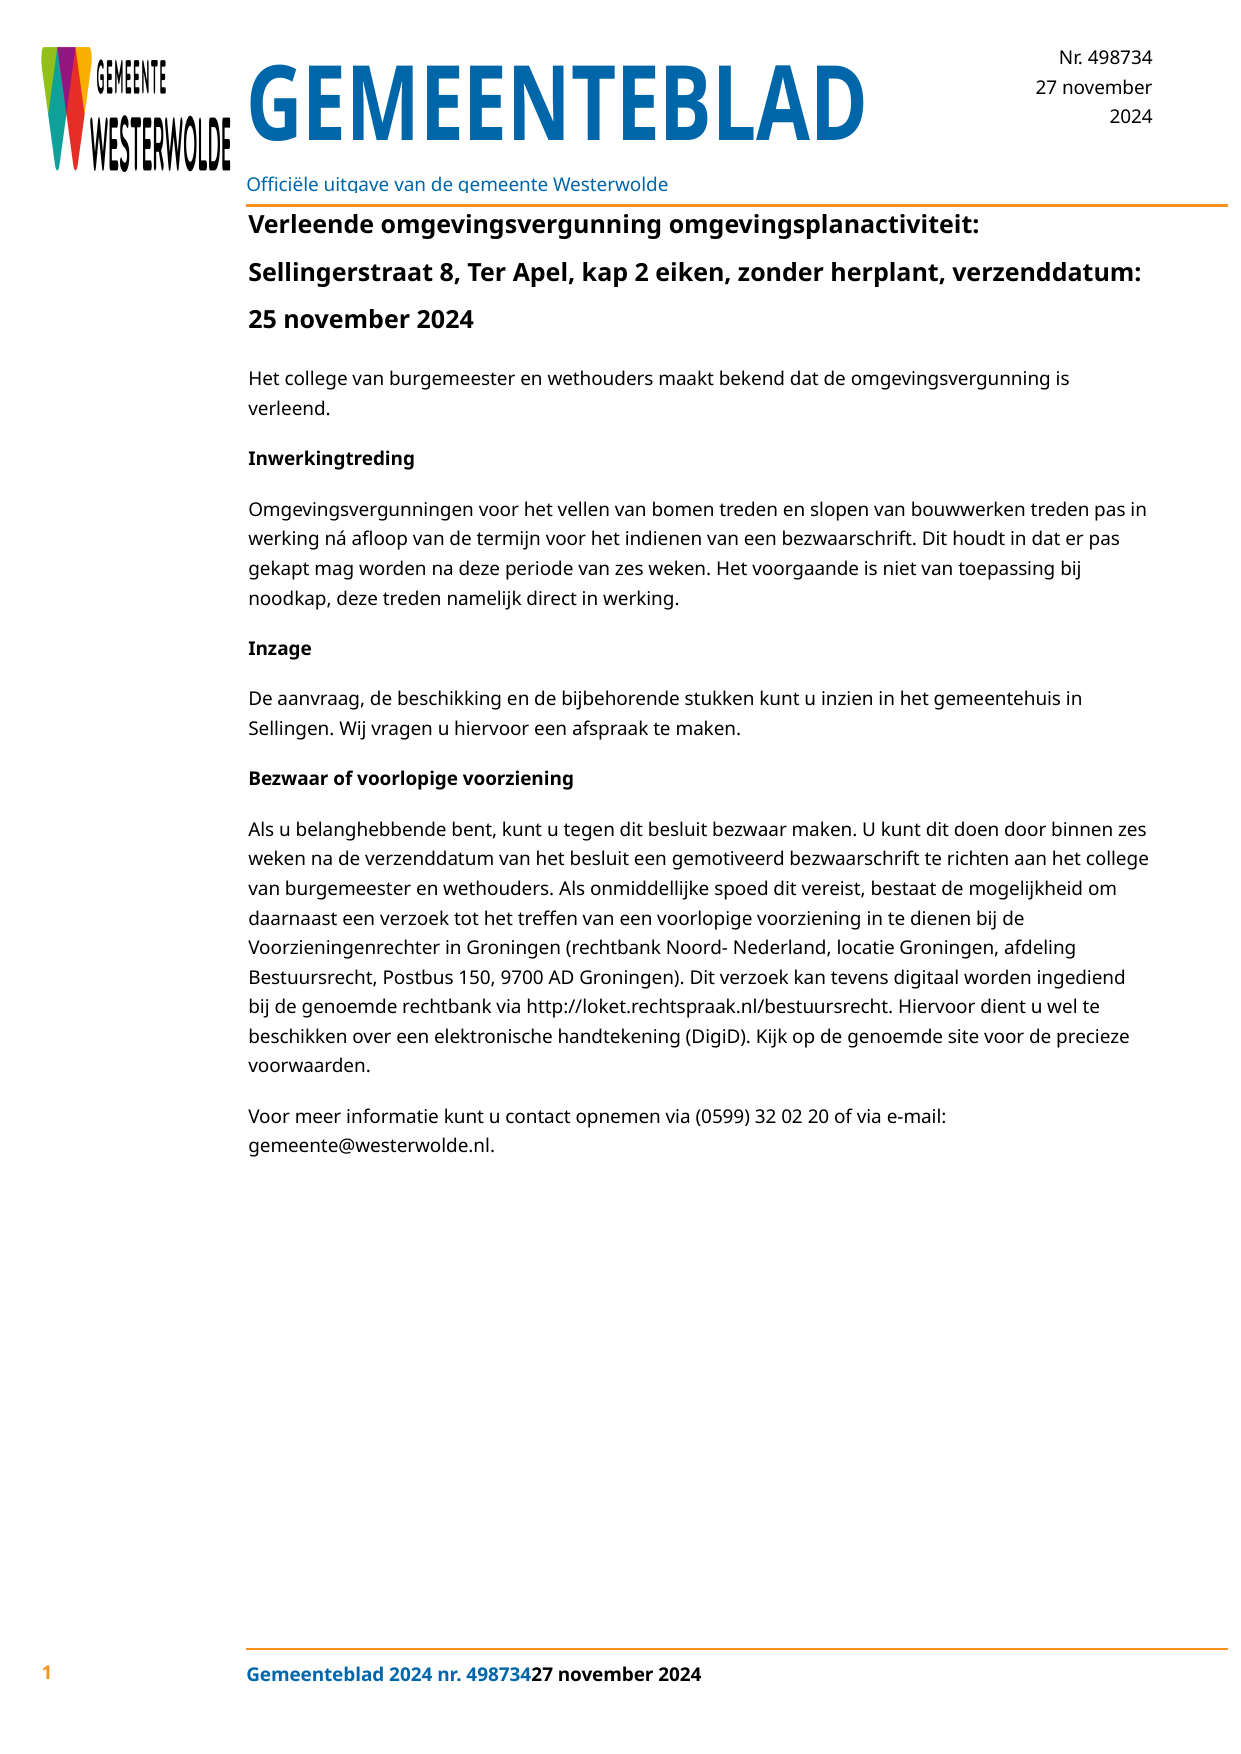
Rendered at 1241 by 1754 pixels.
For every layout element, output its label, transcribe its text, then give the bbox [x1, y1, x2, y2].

text Als u belanghebbende bent, kunt u tegen dit besluit bezwaar maken. U kunt dit doen door binnen zes weken na de verzenddatum van het besluit een gemotiveerd bezwaarschrift te richten aan het college van burgemeester en wethouders. Als onmiddellijke spoed dit vereist, bestaat de mogelijkheid om daarnaast een verzoek tot het treffen van een voorlopige voorziening in te dienen bij de Voorzieningenrechter in Groningen (rechtbank Noord- Nederland, locatie Groningen, afdeling Bestuursrecht, Postbus 150, 9700 AD Groningen). Dit verzoek kan tevens digitaal worden ingediend bij de genoemde rechtbank via http://loket.rechtspraak.nl/bestuursrecht. Hiervoor dient u wel te beschikken over een elektronische handtekening (DigiD). Kijk op de genoemde site voor de precieze voorwaarden. [248, 816, 1152, 1078]
text Inzage [248, 635, 1152, 661]
text Het college van burgemeester en wethouders maakt bekend dat de omgevingsvergunning is verleend. [248, 366, 1152, 421]
text Verleende omgevingsvergunning omgevingsplanactiviteit: Sellingerstraat 8, Ter Apel, kap 2 eiken, zonder herplant, verzenddatum: 25 november 2024 [248, 207, 1152, 336]
text Bezwaar of voorlopige voorziening [248, 766, 1152, 791]
text Voor meer informatie kunt u contact opnemen via (0599) 32 02 20 of via e-mail: gemeente@westerwolde.nl. [248, 1103, 1152, 1158]
text Inwerkingtreding [248, 446, 1152, 471]
text Omgevingsvergunningen voor het vellen van bomen treden en slopen van bouwwerken treden pas in werking ná afloop van de termijn voor het indienen van een bezwaarschrift. Dit houdt in dat er pas gekapt mag worden na deze periode van zes weken. Het voorgaande is niet van toepassing bij noodkap, deze treden namelijk direct in werking. [248, 496, 1152, 610]
picture [41, 47, 231, 172]
text De aanvraag, de beschikking en de bijbehorende stukken kunt u inzien in het gemeentehuis in Sellingen. Wij vragen u hiervoor een afspraak te maken. [248, 686, 1152, 741]
